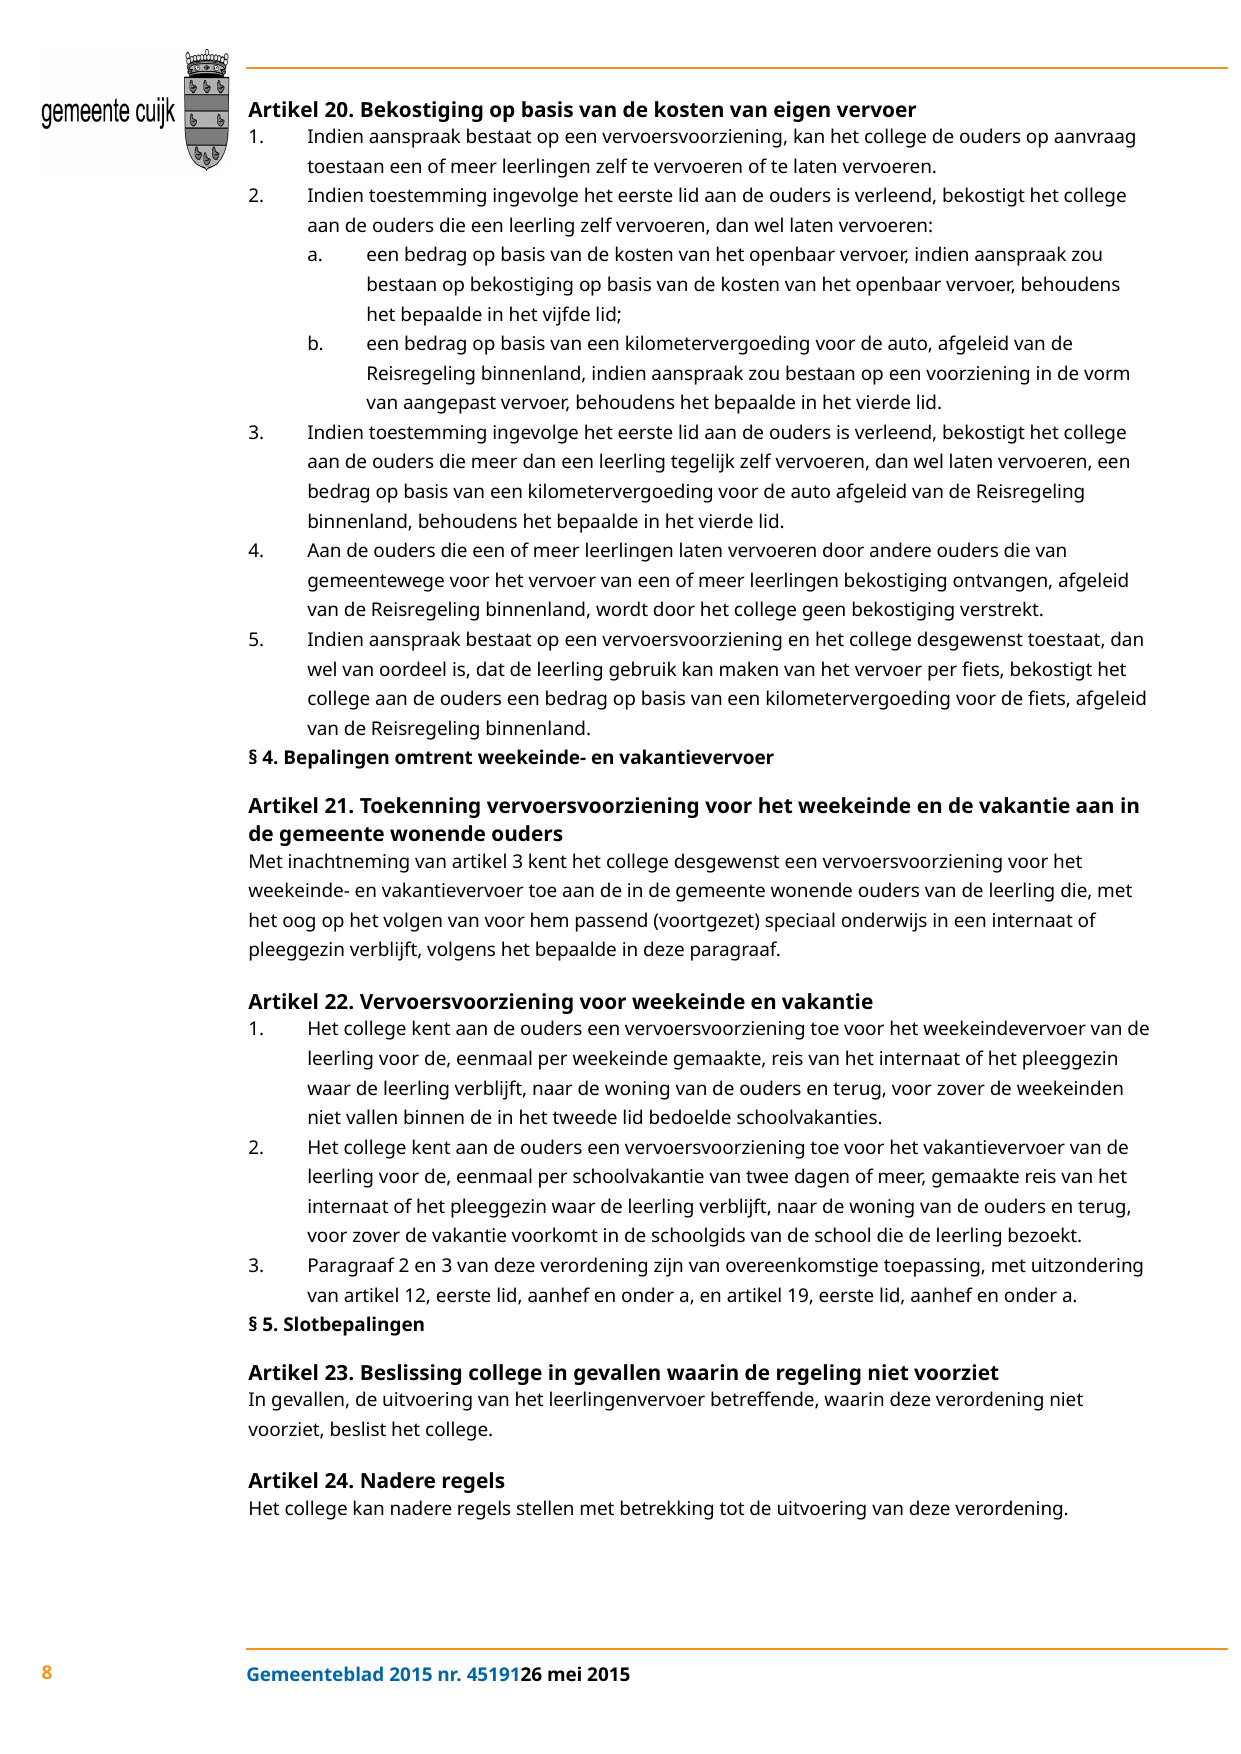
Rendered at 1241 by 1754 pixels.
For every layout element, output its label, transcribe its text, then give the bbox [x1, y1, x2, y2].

list Indien aanspraak bestaat op een vervoersvoorziening en het college desgewenst toestaat, dan wel van oordeel is, dat de leerling gebruik kan maken van het vervoer per fiets, bekostigt het college aan de ouders een bedrag op basis van een kilometervergoeding voor de fiets, afgeleid van de Reisregeling binnenland. [248, 626, 1152, 741]
text § 4. Bepalingen omtrent weekeinde- en vakantievervoer [248, 744, 1152, 770]
text Het college kan nadere regels stellen met betrekking tot de uitvoering van deze verordening. [248, 1495, 1152, 1521]
list Het college kent aan de ouders een vervoersvoorziening toe voor het weekeindevervoer van de leerling voor de, eenmaal per weekeinde gemaakte, reis van het internaat of het pleeggezin waar de leerling verblijft, naar de woning van de ouders en terug, voor zover de weekeinden niet vallen binnen de in het tweede lid bedoelde schoolvakanties. [248, 1016, 1152, 1130]
picture [41, 47, 231, 172]
text § 5. Slotbepalingen [248, 1311, 1152, 1337]
list Indien toestemming ingevolge het eerste lid aan de ouders is verleend, bekostigt het college aan de ouders die een leerling zelf vervoeren, dan wel laten vervoeren: [248, 182, 1152, 238]
text Met inachtneming van artikel 3 kent het college desgewenst een vervoersvoorziening voor het weekeinde- en vakantievervoer toe aan de in de gemeente wonende ouders van de leerling die, met het oog op het volgen van voor hem passend (voortgezet) speciaal onderwijs in een internaat of pleeggezin verblijft, volgens het bepaalde in deze paragraaf. [248, 848, 1152, 962]
text Artikel 21. Toekenning vervoersvoorziening voor het weekeinde en de vakantie aan in de gemeente wonende ouders [248, 791, 1152, 848]
list een bedrag op basis van een kilometervergoeding voor de auto, afgeleid van de Reisregeling binnenland, indien aanspraak zou bestaan op een voorziening in de vorm van aangepast vervoer, behoudens het bepaalde in het vierde lid. [307, 330, 1152, 415]
list een bedrag op basis van de kosten van het openbaar vervoer, indien aanspraak zou bestaan op bekostiging op basis van de kosten van het openbaar vervoer, behoudens het bepaalde in het vijfde lid; [307, 242, 1152, 326]
list Indien aanspraak bestaat op een vervoersvoorziening, kan het college de ouders op aanvraag toestaan een of meer leerlingen zelf te vervoeren of te laten vervoeren. [248, 123, 1152, 178]
text Artikel 20. Bekostiging op basis van de kosten van eigen vervoer [248, 95, 1152, 123]
list Paragraaf 2 en 3 van deze verordening zijn van overeenkomstige toepassing, met uitzondering van artikel 12, eerste lid, aanhef en onder a, en artikel 19, eerste lid, aanhef en onder a. [248, 1252, 1152, 1307]
text In gevallen, de uitvoering van het leerlingenvervoer betreffende, waarin deze verordening niet voorziet, beslist het college. [248, 1386, 1152, 1442]
text Artikel 24. Nadere regels [248, 1466, 1152, 1495]
text Artikel 22. Vervoersvoorziening voor weekeinde en vakantie [248, 987, 1152, 1016]
list Het college kent aan de ouders een vervoersvoorziening toe voor het vakantievervoer van de leerling voor de, eenmaal per schoolvakantie van twee dagen of meer, gemaakte reis van het internaat of het pleeggezin waar de leerling verblijft, naar de woning van de ouders en terug, voor zover de vakantie voorkomt in de schoolgids van de school die de leerling bezoekt. [248, 1134, 1152, 1248]
list Indien toestemming ingevolge het eerste lid aan de ouders is verleend, bekostigt het college aan de ouders die meer dan een leerling tegelijk zelf vervoeren, dan wel laten vervoeren, een bedrag op basis van een kilometervergoeding voor de auto afgeleid van de Reisregeling binnenland, behoudens het bepaalde in het vierde lid. [248, 419, 1152, 533]
text Artikel 23. Beslissing college in gevallen waarin de regeling niet voorziet [248, 1358, 1152, 1386]
list Aan de ouders die een of meer leerlingen laten vervoeren door andere ouders die van gemeentewege voor het vervoer van een of meer leerlingen bekostiging ontvangen, afgeleid van de Reisregeling binnenland, wordt door het college geen bekostiging verstrekt. [248, 537, 1152, 622]
